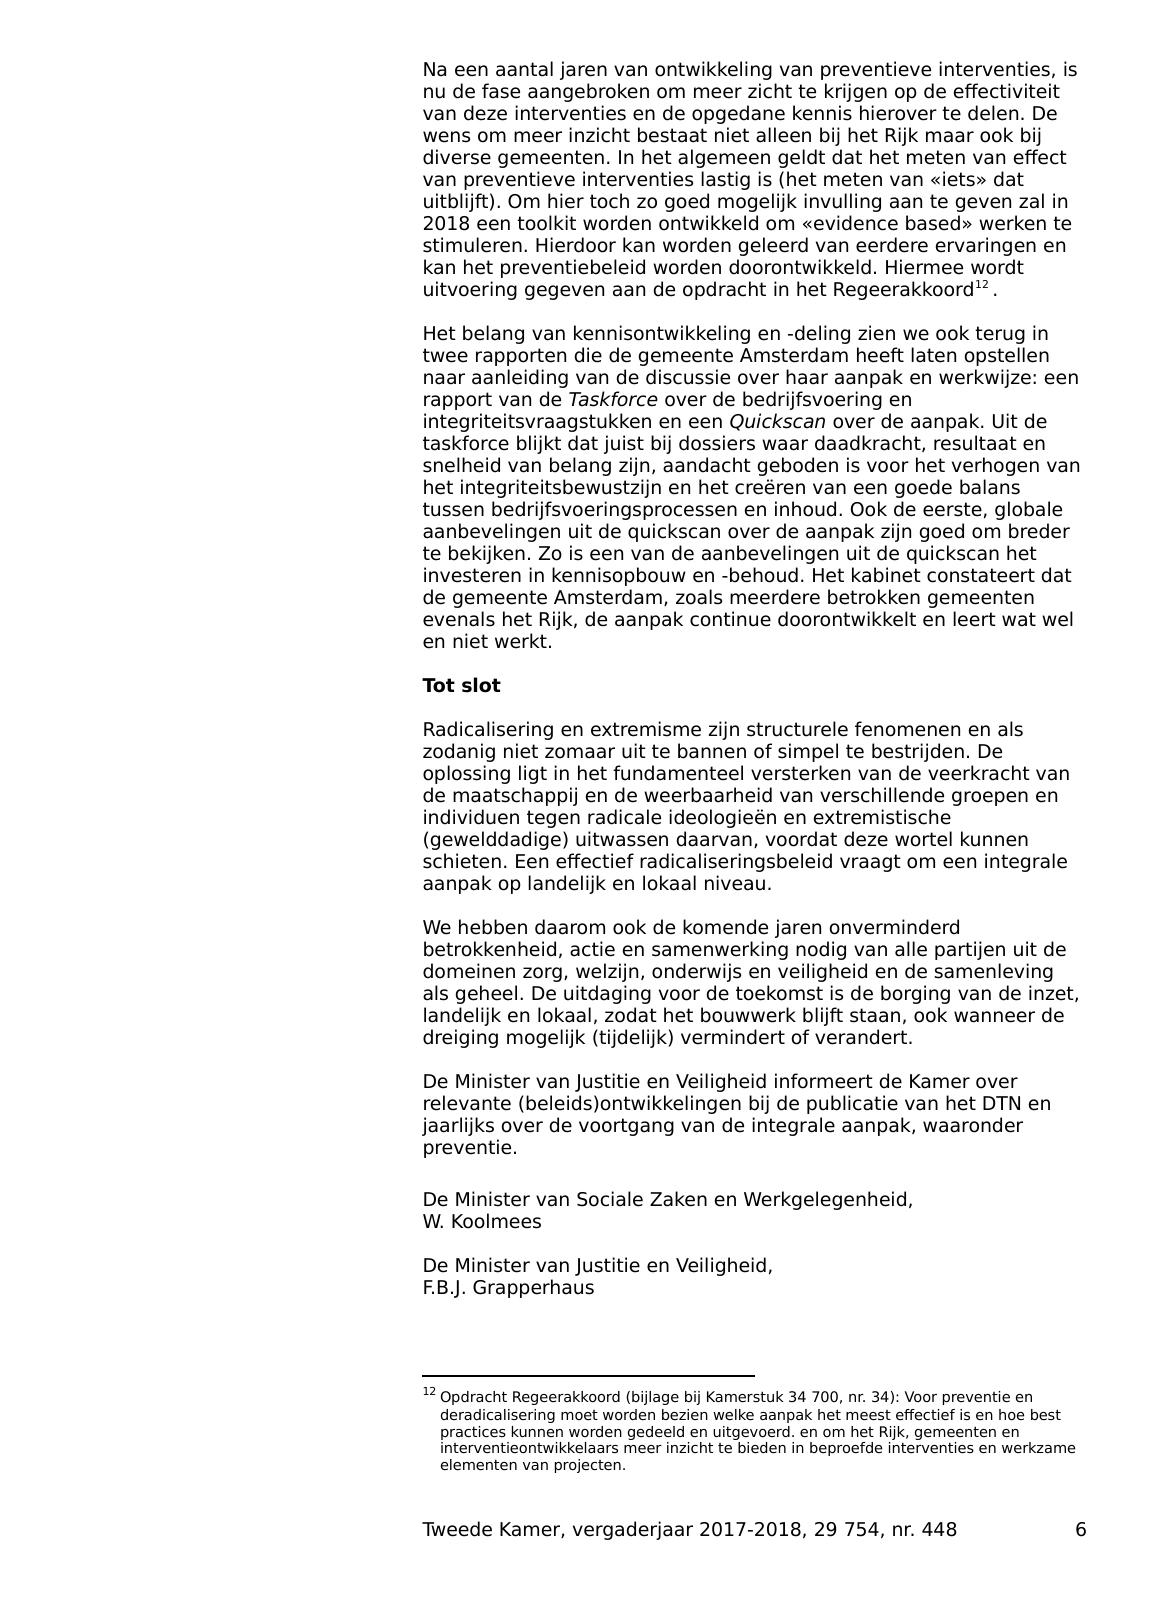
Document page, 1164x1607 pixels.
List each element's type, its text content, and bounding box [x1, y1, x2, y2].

text Het belang van kennisontwikkeling en -deling zien we ook terug in twee rapporten die de gemeente Amsterdam heeft laten opstellen naar aanleiding van de discussie over haar aanpak en werkwijze: een rapport van de Taskforce over de bedrijfsvoering en integriteitsvraagstukken en een Quickscan over de aanpak. Uit de taskforce blijkt dat juist bij dossiers waar daadkracht, resultaat en snelheid van belang zijn, aandacht geboden is voor het verhogen van het integriteitsbewustzijn en het creëren van een goede balans tussen bedrijfsvoeringsprocessen en inhoud. Ook de eerste, globale aanbevelingen uit de quickscan over de aanpak zijn goed om breder te bekijken. Zo is een van de aanbevelingen uit de quickscan het investeren in kennisopbouw en -behoud. Het kabinet constateert dat de gemeente Amsterdam, zoals meerdere betrokken gemeenten evenals het Rijk, de aanpak continue doorontwikkelt en leert wat wel en niet werkt. [422, 323, 1087, 653]
text De Minister van Justitie en Veiligheid informeert de Kamer over relevante (beleids)ontwikkelingen bij de publicatie van het DTN en jaarlijks over de voortgang van de integrale aanpak, waaronder preventie. [422, 1071, 1087, 1159]
subtitle Tot slot [422, 675, 1087, 697]
text De Minister van Justitie en Veiligheid, F.B.J. Grapperhaus [422, 1255, 1087, 1299]
text Radicalisering en extremisme zijn structurele fenomenen en als zodanig niet zomaar uit te bannen of simpel te bestrijden. De oplossing ligt in het fundamenteel versterken van de veerkracht van de maatschappij en de weerbaarheid van verschillende groepen en individuen tegen radicale ideologieën en extremistische (gewelddadige) uitwassen daarvan, voordat deze wortel kunnen schieten. Een effectief radicaliseringsbeleid vraagt om een integrale aanpak op landelijk en lokaal niveau. [422, 719, 1087, 895]
text Na een aantal jaren van ontwikkeling van preventieve interventies, is nu de fase aangebroken om meer zicht te krijgen op de effectiviteit van deze interventies en de opgedane kennis hierover te delen. De wens om meer inzicht bestaat niet alleen bij het Rijk maar ook bij diverse gemeenten. In het algemeen geldt dat het meten van effect van preventieve interventies lastig is (het meten van «iets» dat uitblijft). Om hier toch zo goed mogelijk invulling aan te geven zal in 2018 een toolkit worden ontwikkeld om «evidence based» werken te stimuleren. Hierdoor kan worden geleerd van eerdere ervaringen en kan het preventiebeleid worden doorontwikkeld. Hiermee wordt uitvoering gegeven aan de opdracht in het Regeerakkoord. [422, 59, 1087, 301]
text Opdracht Regeerakkoord (bijlage bij Kamerstuk 34 700, nr. 34): Voor preventie en deradicalisering moet worden bezien welke aanpak het meest effectief is en hoe best practices kunnen worden gedeeld en uitgevoerd. en om het Rijk, gemeenten en interventieontwikkelaars meer inzicht te bieden in beproefde interventies en werkzame elementen van projecten. [422, 1385, 1087, 1474]
text De Minister van Sociale Zaken en Werkgelegenheid, W. Koolmees [422, 1189, 1087, 1233]
text We hebben daarom ook de komende jaren onverminderd betrokkenheid, actie en samenwerking nodig van alle partijen uit de domeinen zorg, welzijn, onderwijs en veiligheid en de samenleving als geheel. De uitdaging voor de toekomst is de borging van de inzet, landelijk en lokaal, zodat het bouwwerk blijft staan, ook wanneer de dreiging mogelijk (tijdelijk) vermindert of verandert. [422, 917, 1087, 1049]
